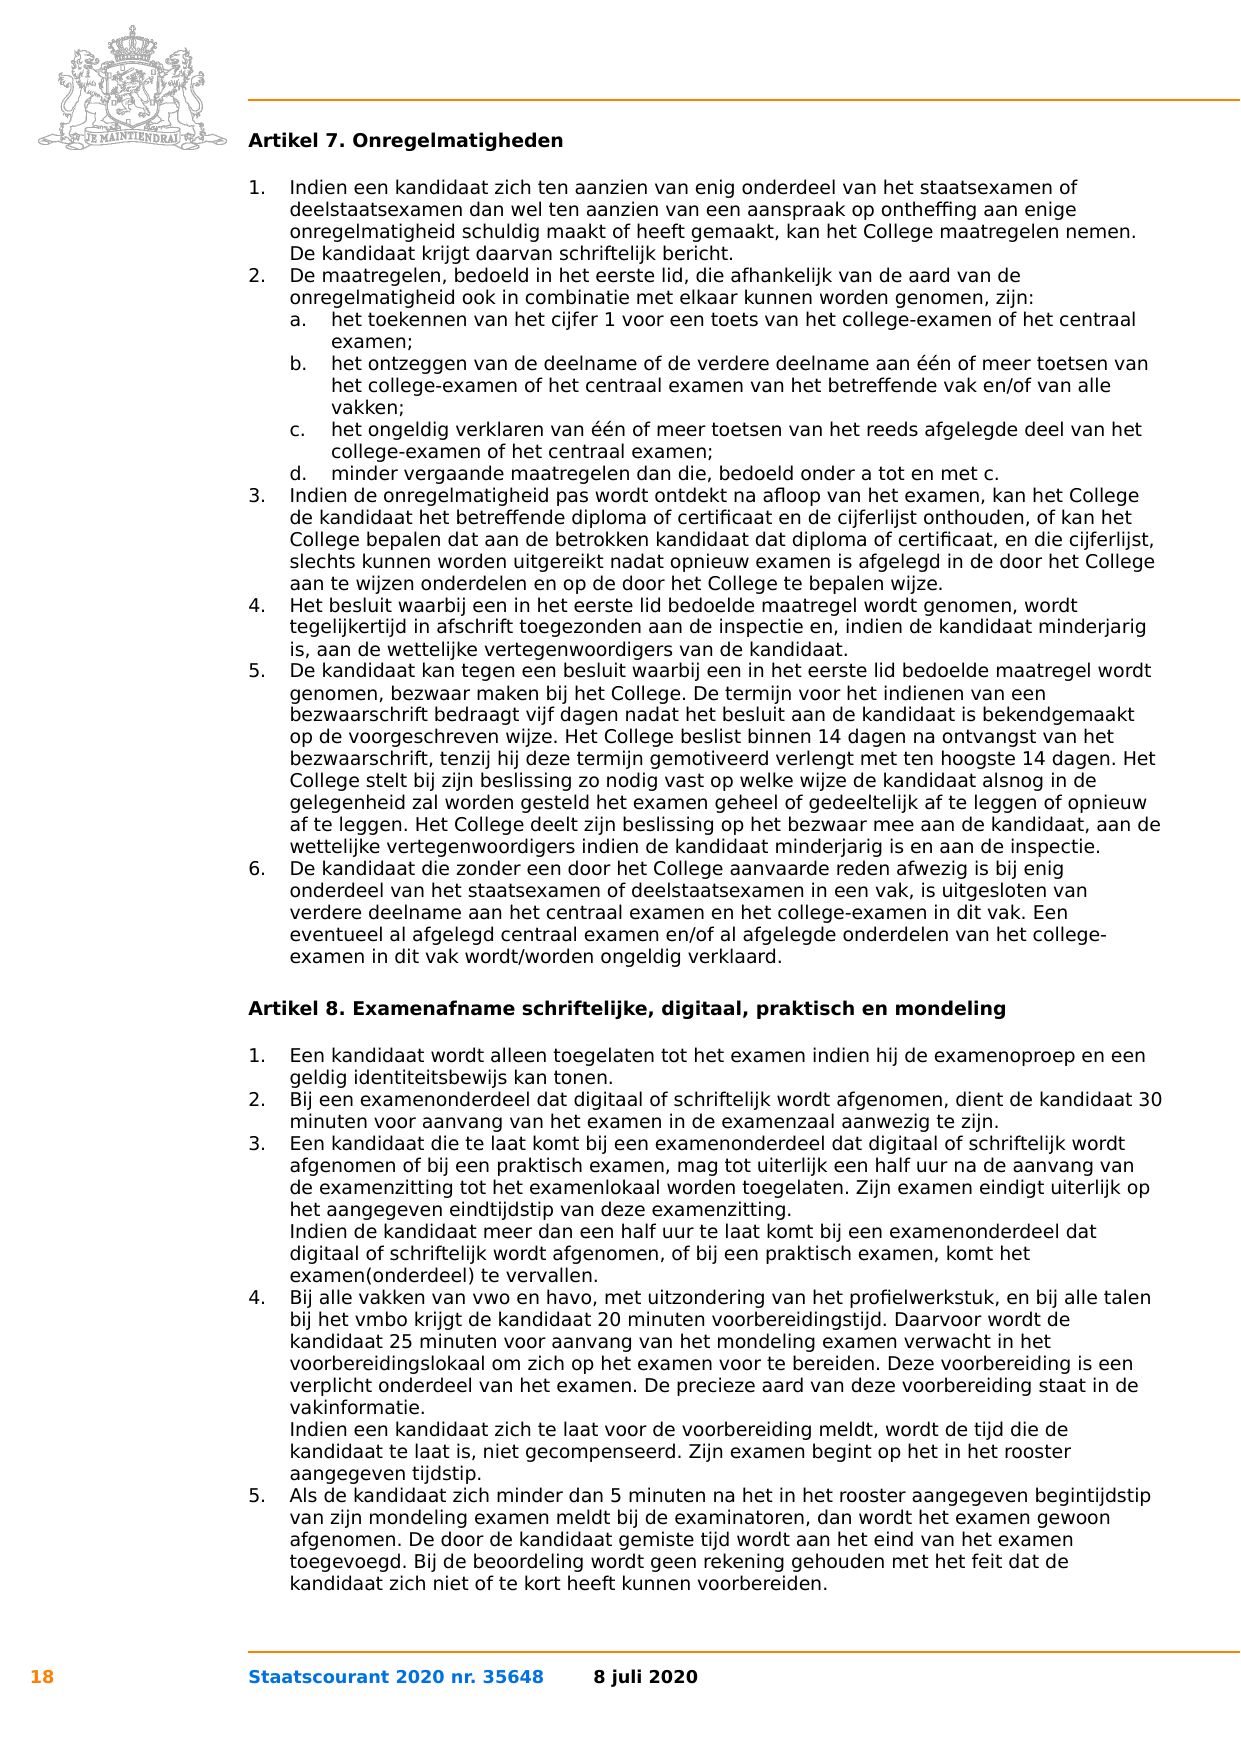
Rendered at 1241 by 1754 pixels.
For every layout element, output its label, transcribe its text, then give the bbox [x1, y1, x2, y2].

text a. het toekennen van het cijfer 1 voor een toets van het college-examen of het centraal examen; [289, 309, 1163, 353]
subtitle Artikel 7. Onregelmatigheden [248, 130, 1163, 152]
text 4. Bij alle vakken van vwo en havo, met uitzondering van het profielwerkstuk, en bij alle talen bij het vmbo krijgt de kandidaat 20 minuten voorbereidingstijd. Daarvoor wordt de kandidaat 25 minuten voor aanvang van het mondeling examen verwacht in het voorbereidingslokaal om zich op het examen voor te bereiden. Deze voorbereiding is een verplicht onderdeel van het examen. De precieze aard van deze voorbereiding staat in de vakinformatie. [248, 1287, 1163, 1419]
text b. het ontzeggen van de deelname of de verdere deelname aan één of meer toetsen van het college-examen of het centraal examen van het betreffende vak en/of van alle vakken; [289, 353, 1163, 419]
text Indien de kandidaat meer dan een half uur te laat komt bij een examenonderdeel dat digitaal of schriftelijk wordt afgenomen, of bij een praktisch examen, komt het examen(onderdeel) te vervallen. [289, 1221, 1163, 1287]
text 2. De maatregelen, bedoeld in het eerste lid, die afhankelijk van de aard van de onregelmatigheid ook in combinatie met elkaar kunnen worden genomen, zijn: [248, 265, 1163, 309]
text Indien een kandidaat zich te laat voor de voorbereiding meldt, wordt de tijd die de kandidaat te laat is, niet gecompenseerd. Zijn examen begint op het in het rooster aangegeven tijdstip. [289, 1419, 1163, 1485]
text 6. De kandidaat die zonder een door het College aanvaarde reden afwezig is bij enig onderdeel van het staatsexamen of deelstaatsexamen in een vak, is uitgesloten van verdere deelname aan het centraal examen en het college-examen in dit vak. Een eventueel al afgelegd centraal examen en/of al afgelegde onderdelen van het college-examen in dit vak wordt/worden ongeldig verklaard. [248, 858, 1163, 968]
text c. het ongeldig verklaren van één of meer toetsen van het reeds afgelegde deel van het college-examen of het centraal examen; [289, 419, 1163, 463]
text 3. Een kandidaat die te laat komt bij een examenonderdeel dat digitaal of schriftelijk wordt afgenomen of bij een praktisch examen, mag tot uiterlijk een half uur na de aanvang van de examenzitting tot het examenlokaal worden toegelaten. Zijn examen eindigt uiterlijk op het aangegeven eindtijdstip van deze examenzitting. [248, 1133, 1163, 1221]
picture [38, 25, 227, 150]
text 2. Bij een examenonderdeel dat digitaal of schriftelijk wordt afgenomen, dient de kandidaat 30 minuten voor aanvang van het examen in de examenzaal aanwezig te zijn. [248, 1089, 1163, 1133]
text 1. Een kandidaat wordt alleen toegelaten tot het examen indien hij de examenoproep en een geldig identiteitsbewijs kan tonen. [248, 1045, 1163, 1089]
text 3. Indien de onregelmatigheid pas wordt ontdekt na afloop van het examen, kan het College de kandidaat het betreffende diploma of certificaat en de cijferlijst onthouden, of kan het College bepalen dat aan de betrokken kandidaat dat diploma of certificaat, en die cijferlijst, slechts kunnen worden uitgereikt nadat opnieuw examen is afgelegd in de door het College aan te wijzen onderdelen en op de door het College te bepalen wijze. [248, 484, 1163, 594]
text 5. Als de kandidaat zich minder dan 5 minuten na het in het rooster aangegeven begintijdstip van zijn mondeling examen meldt bij de examinatoren, dan wordt het examen gewoon afgenomen. De door de kandidaat gemiste tijd wordt aan het eind van het examen toegevoegd. Bij de beoordeling wordt geen rekening gehouden met het feit dat de kandidaat zich niet of te kort heeft kunnen voorbereiden. [248, 1485, 1163, 1594]
text d. minder vergaande maatregelen dan die, bedoeld onder a tot en met c. [289, 463, 1163, 484]
text 4. Het besluit waarbij een in het eerste lid bedoelde maatregel wordt genomen, wordt tegelijkertijd in afschrift toegezonden aan de inspectie en, indien de kandidaat minderjarig is, aan de wettelijke vertegenwoordigers van de kandidaat. [248, 594, 1163, 660]
text 1. Indien een kandidaat zich ten aanzien van enig onderdeel van het staatsexamen of deelstaatsexamen dan wel ten aanzien van een aanspraak op ontheffing aan enige onregelmatigheid schuldig maakt of heeft gemaakt, kan het College maatregelen nemen. De kandidaat krijgt daarvan schriftelijk bericht. [248, 177, 1163, 265]
text 5. De kandidaat kan tegen een besluit waarbij een in het eerste lid bedoelde maatregel wordt genomen, bezwaar maken bij het College. De termijn voor het indienen van een bezwaarschrift bedraagt vijf dagen nadat het besluit aan de kandidaat is bekendgemaakt op de voorgeschreven wijze. Het College beslist binnen 14 dagen na ontvangst van het bezwaarschrift, tenzij hij deze termijn gemotiveerd verlengt met ten hoogste 14 dagen. Het College stelt bij zijn beslissing zo nodig vast op welke wijze de kandidaat alsnog in de gelegenheid zal worden gesteld het examen geheel of gedeeltelijk af te leggen of opnieuw af te leggen. Het College deelt zijn beslissing op het bezwaar mee aan de kandidaat, aan de wettelijke vertegenwoordigers indien de kandidaat minderjarig is en aan de inspectie. [248, 660, 1163, 858]
subtitle Artikel 8. Examenafname schriftelijke, digitaal, praktisch en mondeling [248, 998, 1163, 1020]
